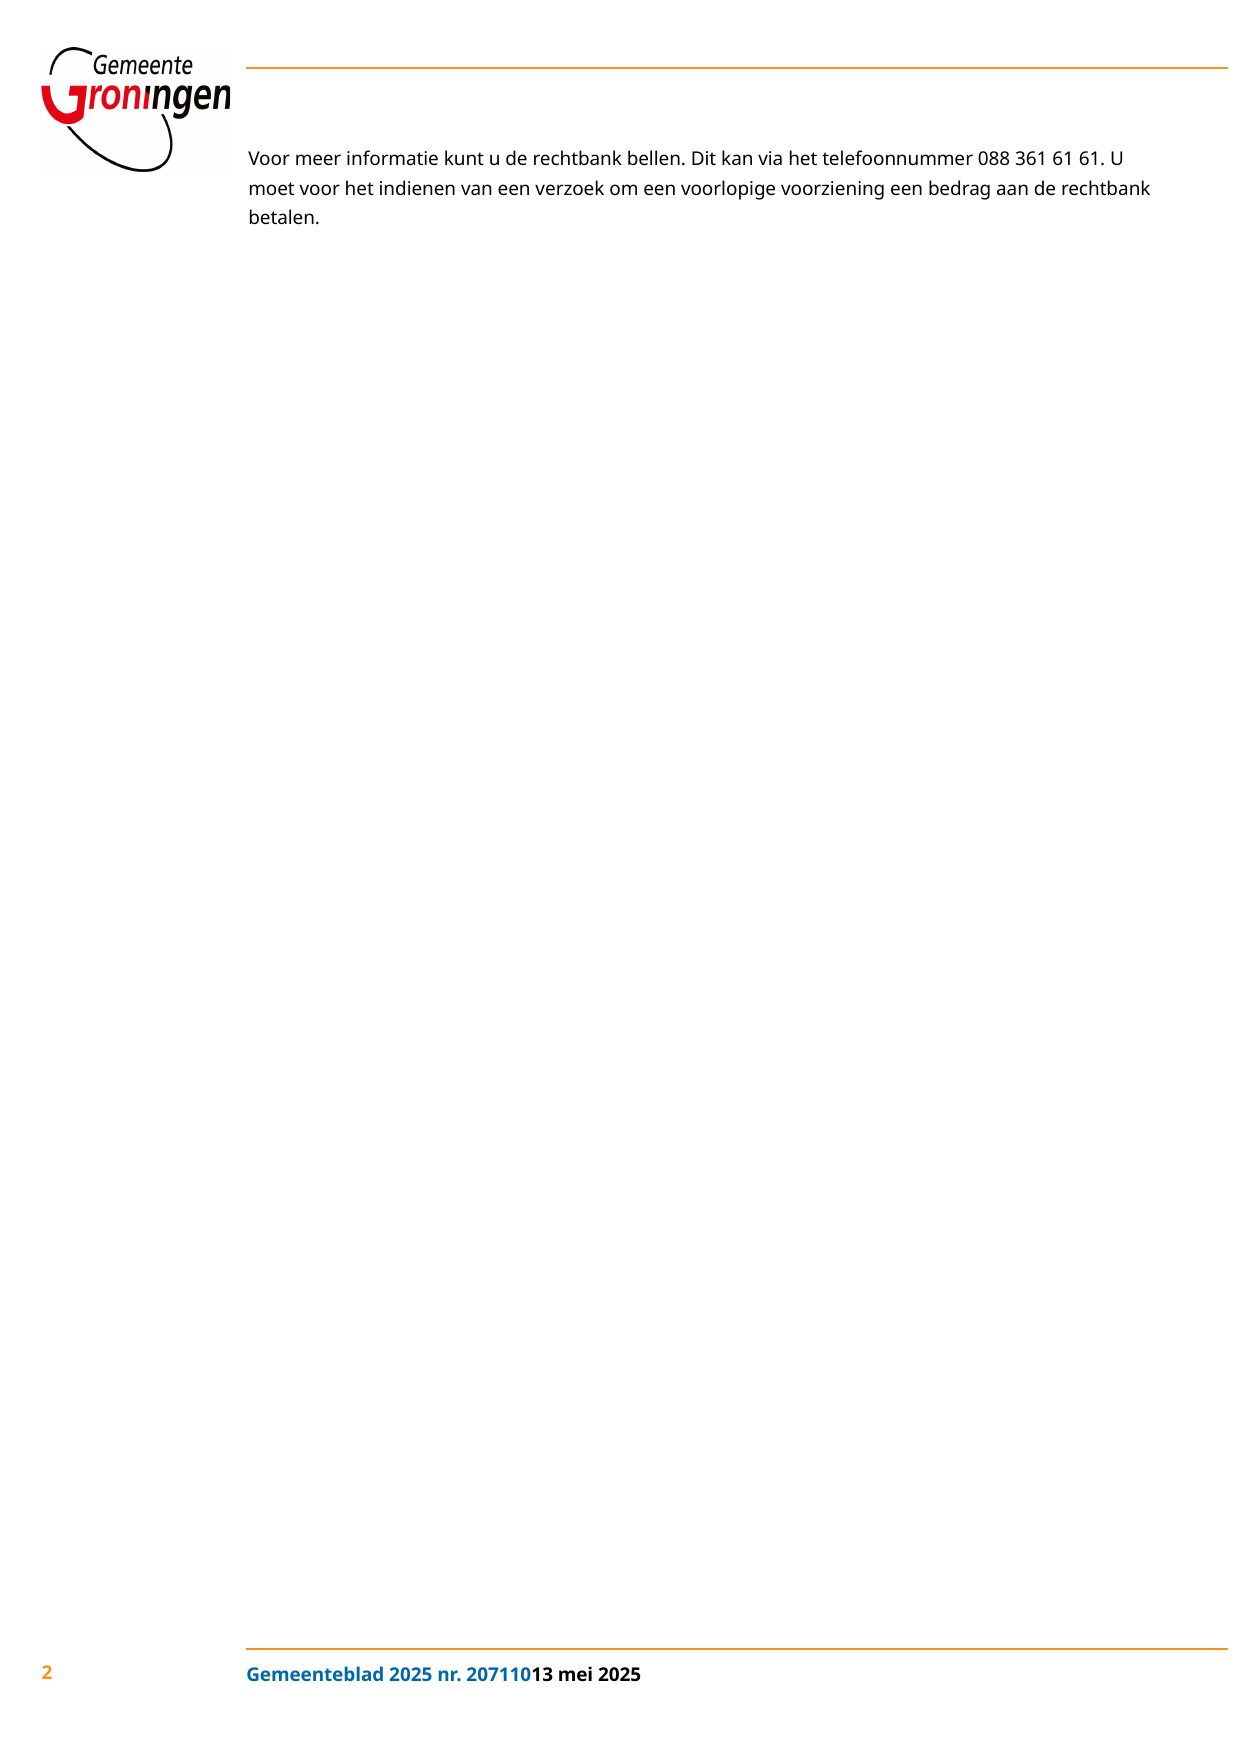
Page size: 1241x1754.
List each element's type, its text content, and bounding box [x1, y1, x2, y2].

picture [41, 47, 231, 172]
text Voor meer informatie kunt u de rechtbank bellen. Dit kan via het telefoonnummer 088 361 61 61. U moet voor het indienen van een verzoek om een voorlopige voorziening een bedrag aan de rechtbank betalen. [248, 145, 1152, 230]
